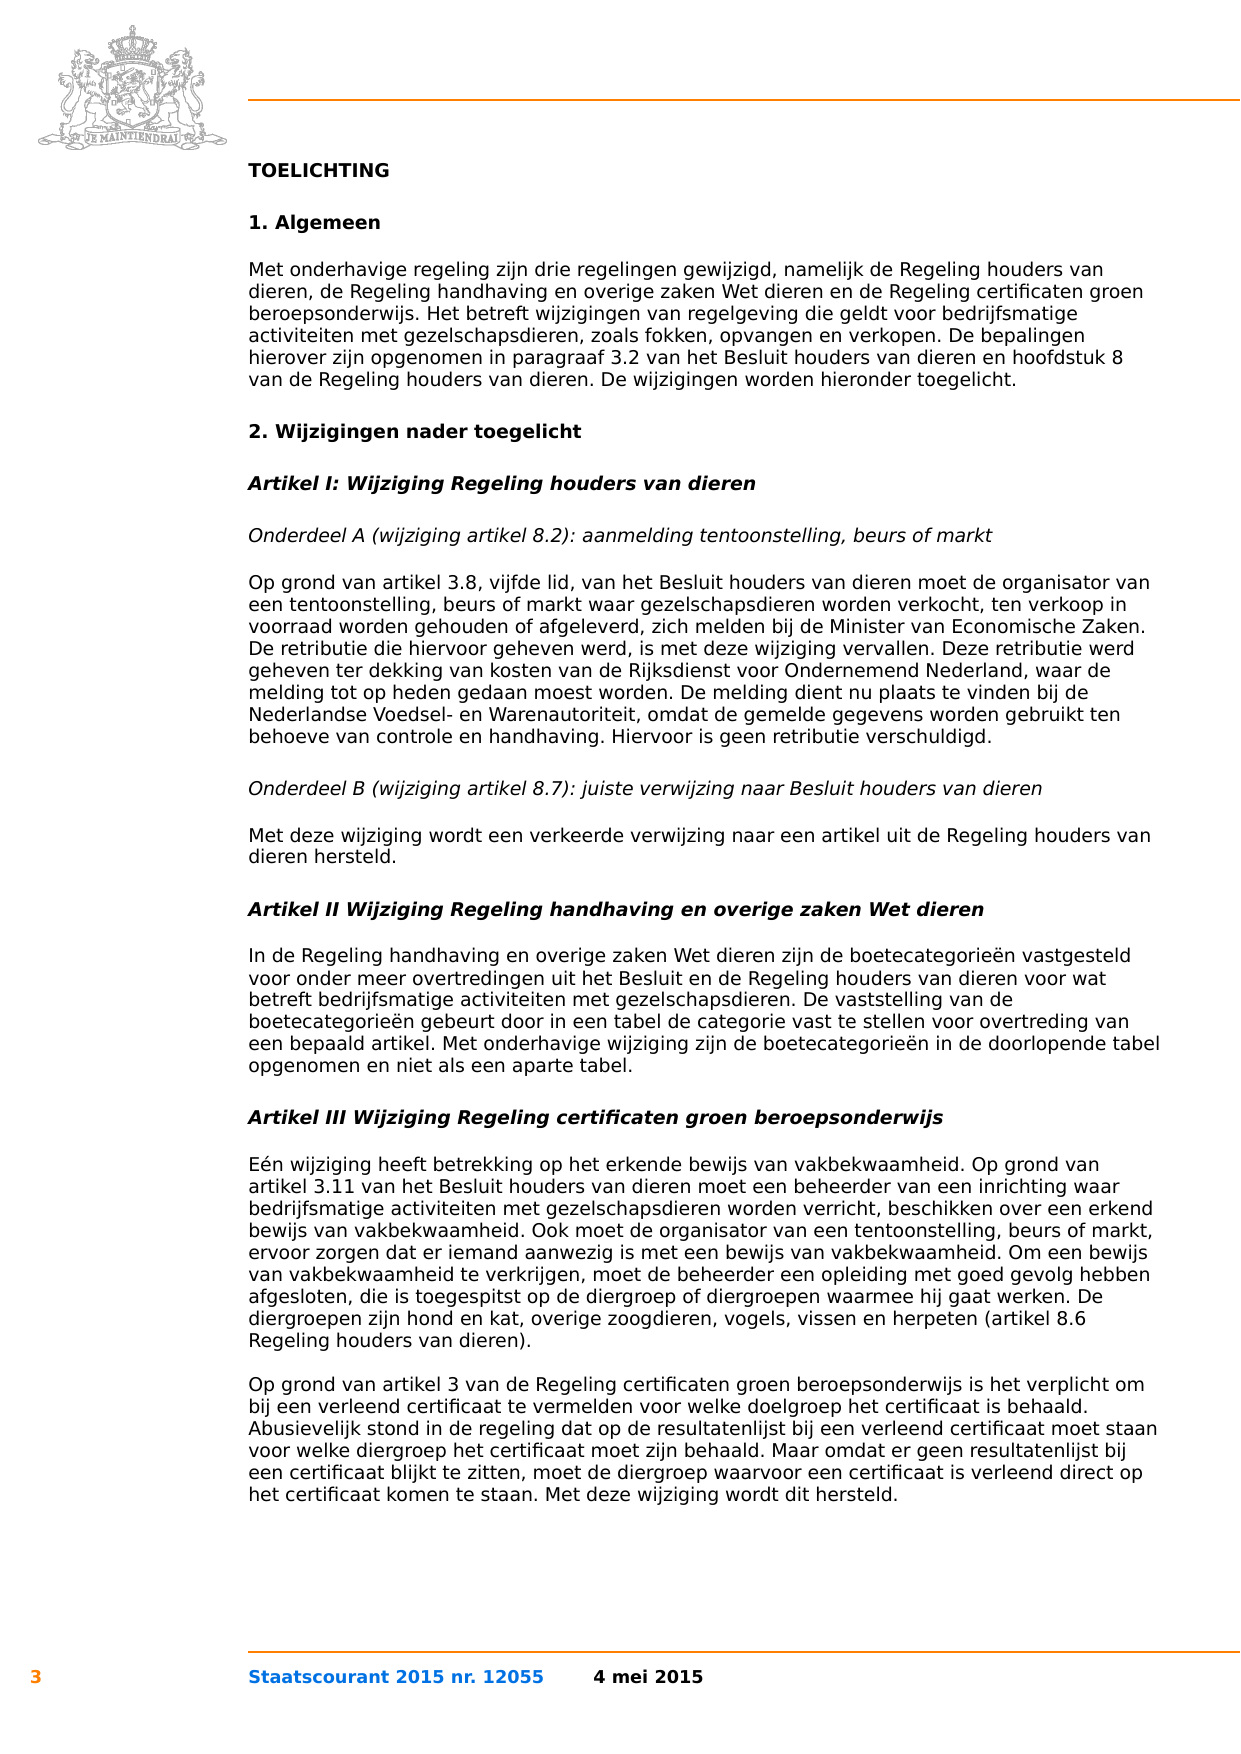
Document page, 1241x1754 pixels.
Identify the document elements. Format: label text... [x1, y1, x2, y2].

subtitle 2. Wijzigingen nader toegelicht [248, 421, 1163, 443]
picture [38, 25, 227, 150]
text In de Regeling handhaving en overige zaken Wet dieren zijn de boetecategorieën vastgesteld voor onder meer overtredingen uit het Besluit en de Regeling houders van dieren voor wat betreft bedrijfsmatige activiteiten met gezelschapsdieren. De vaststelling van de boetecategorieën gebeurt door in een tabel de categorie vast te stellen voor overtreding van een bepaald artikel. Met onderhavige wijziging zijn de boetecategorieën in de doorlopende tabel opgenomen en niet als een aparte tabel. [248, 945, 1163, 1077]
subtitle 1. Algemeen [248, 212, 1163, 234]
subtitle Artikel II Wijziging Regeling handhaving en overige zaken Wet dieren [248, 898, 1163, 920]
subtitle Artikel III Wijziging Regeling certificaten groen beroepsonderwijs [248, 1107, 1163, 1129]
text Op grond van artikel 3.8, vijfde lid, van het Besluit houders van dieren moet de organisator van een tentoonstelling, beurs of markt waar gezelschapsdieren worden verkocht, ten verkoop in voorraad worden gehouden of afgeleverd, zich melden bij de Minister van Economische Zaken. De retributie die hiervoor geheven werd, is met deze wijziging vervallen. Deze retributie werd geheven ter dekking van kosten van de Rijksdienst voor Ondernemend Nederland, waar de melding tot op heden gedaan moest worden. De melding dient nu plaats te vinden bij de Nederlandse Voedsel- en Warenautoriteit, omdat de gemelde gegevens worden gebruikt ten behoeve van controle en handhaving. Hiervoor is geen retributie verschuldigd. [248, 572, 1163, 747]
text Met deze wijziging wordt een verkeerde verwijzing naar een artikel uit de Regeling houders van dieren hersteld. [248, 824, 1163, 868]
text Op grond van artikel 3 van de Regeling certificaten groen beroepsonderwijs is het verplicht om bij een verleend certificaat te vermelden voor welke doelgroep het certificaat is behaald. Abusievelijk stond in de regeling dat op de resultatenlijst bij een verleend certificaat moet staan voor welke diergroep het certificaat moet zijn behaald. Maar omdat er geen resultatenlijst bij een certificaat blijkt te zitten, moet de diergroep waarvoor een certificaat is verleend direct op het certificaat komen te staan. Met deze wijziging wordt dit hersteld. [248, 1374, 1163, 1506]
text Eén wijziging heeft betrekking op het erkende bewijs van vakbekwaamheid. Op grond van artikel 3.11 van het Besluit houders van dieren moet een beheerder van een inrichting waar bedrijfsmatige activiteiten met gezelschapsdieren worden verricht, beschikken over een erkend bewijs van vakbekwaamheid. Ook moet de organisator van een tentoonstelling, beurs of markt, ervoor zorgen dat er iemand aanwezig is met een bewijs van vakbekwaamheid. Om een bewijs van vakbekwaamheid te verkrijgen, moet de beheerder een opleiding met goed gevolg hebben afgesloten, die is toegespitst op de diergroep of diergroepen waarmee hij gaat werken. De diergroepen zijn hond en kat, overige zoogdieren, vogels, vissen en herpeten (artikel 8.6 Regeling houders van dieren). [248, 1154, 1163, 1352]
subtitle Onderdeel B (wijziging artikel 8.7): juiste verwijzing naar Besluit houders van dieren [248, 777, 1163, 799]
subtitle TOELICHTING [248, 160, 1163, 182]
subtitle Onderdeel A (wijziging artikel 8.2): aanmelding tentoonstelling, beurs of markt [248, 525, 1163, 547]
subtitle Artikel I: Wijziging Regeling houders van dieren [248, 473, 1163, 495]
text Met onderhavige regeling zijn drie regelingen gewijzigd, namelijk de Regeling houders van dieren, de Regeling handhaving en overige zaken Wet dieren en de Regeling certificaten groen beroepsonderwijs. Het betreft wijzigingen van regelgeving die geldt voor bedrijfsmatige activiteiten met gezelschapsdieren, zoals fokken, opvangen en verkopen. De bepalingen hierover zijn opgenomen in paragraaf 3.2 van het Besluit houders van dieren en hoofdstuk 8 van de Regeling houders van dieren. De wijzigingen worden hieronder toegelicht. [248, 259, 1163, 391]
